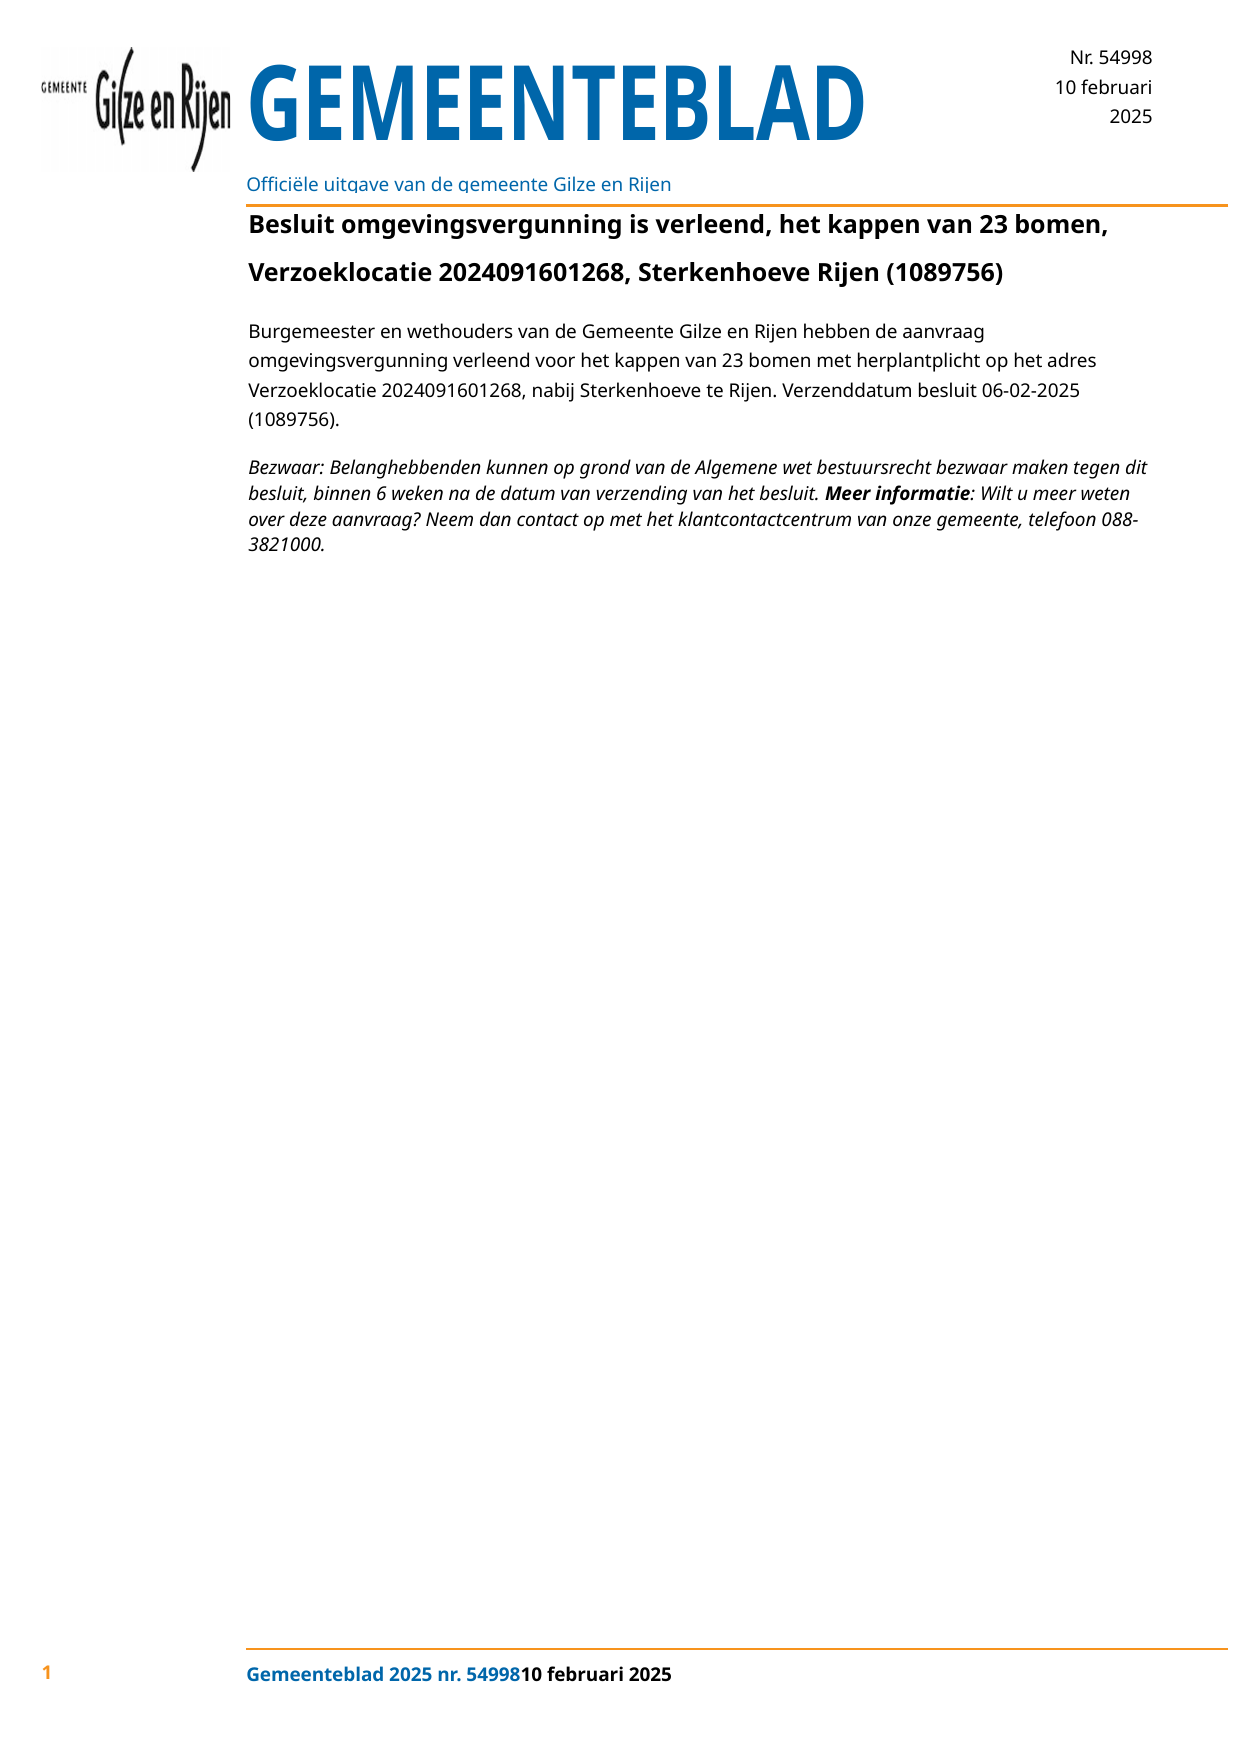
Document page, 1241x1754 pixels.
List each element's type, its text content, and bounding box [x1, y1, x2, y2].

text Besluit omgevingsvergunning is verleend, het kappen van 23 bomen, Verzoeklocatie 2024091601268, Sterkenhoeve Rijen (1089756) [248, 207, 1152, 288]
text Bezwaar: Belanghebbenden kunnen op grond van de Algemene wet bestuursrecht bezwaar maken tegen dit besluit, binnen 6 weken na de datum van verzending van het besluit. Meer informatie: Wilt u meer weten over deze aanvraag? Neem dan contact op met het klantcontactcentrum van onze gemeente, telefoon 088-3821000. [248, 454, 1152, 557]
picture [41, 47, 231, 172]
text Burgemeester en wethouders van de Gemeente Gilze en Rijen hebben de aanvraag omgevingsvergunning verleend voor het kappen van 23 bomen met herplantplicht op het adres Verzoeklocatie 2024091601268, nabij Sterkenhoeve te Rijen. Verzenddatum besluit 06-02-2025 (1089756). [248, 318, 1152, 432]
